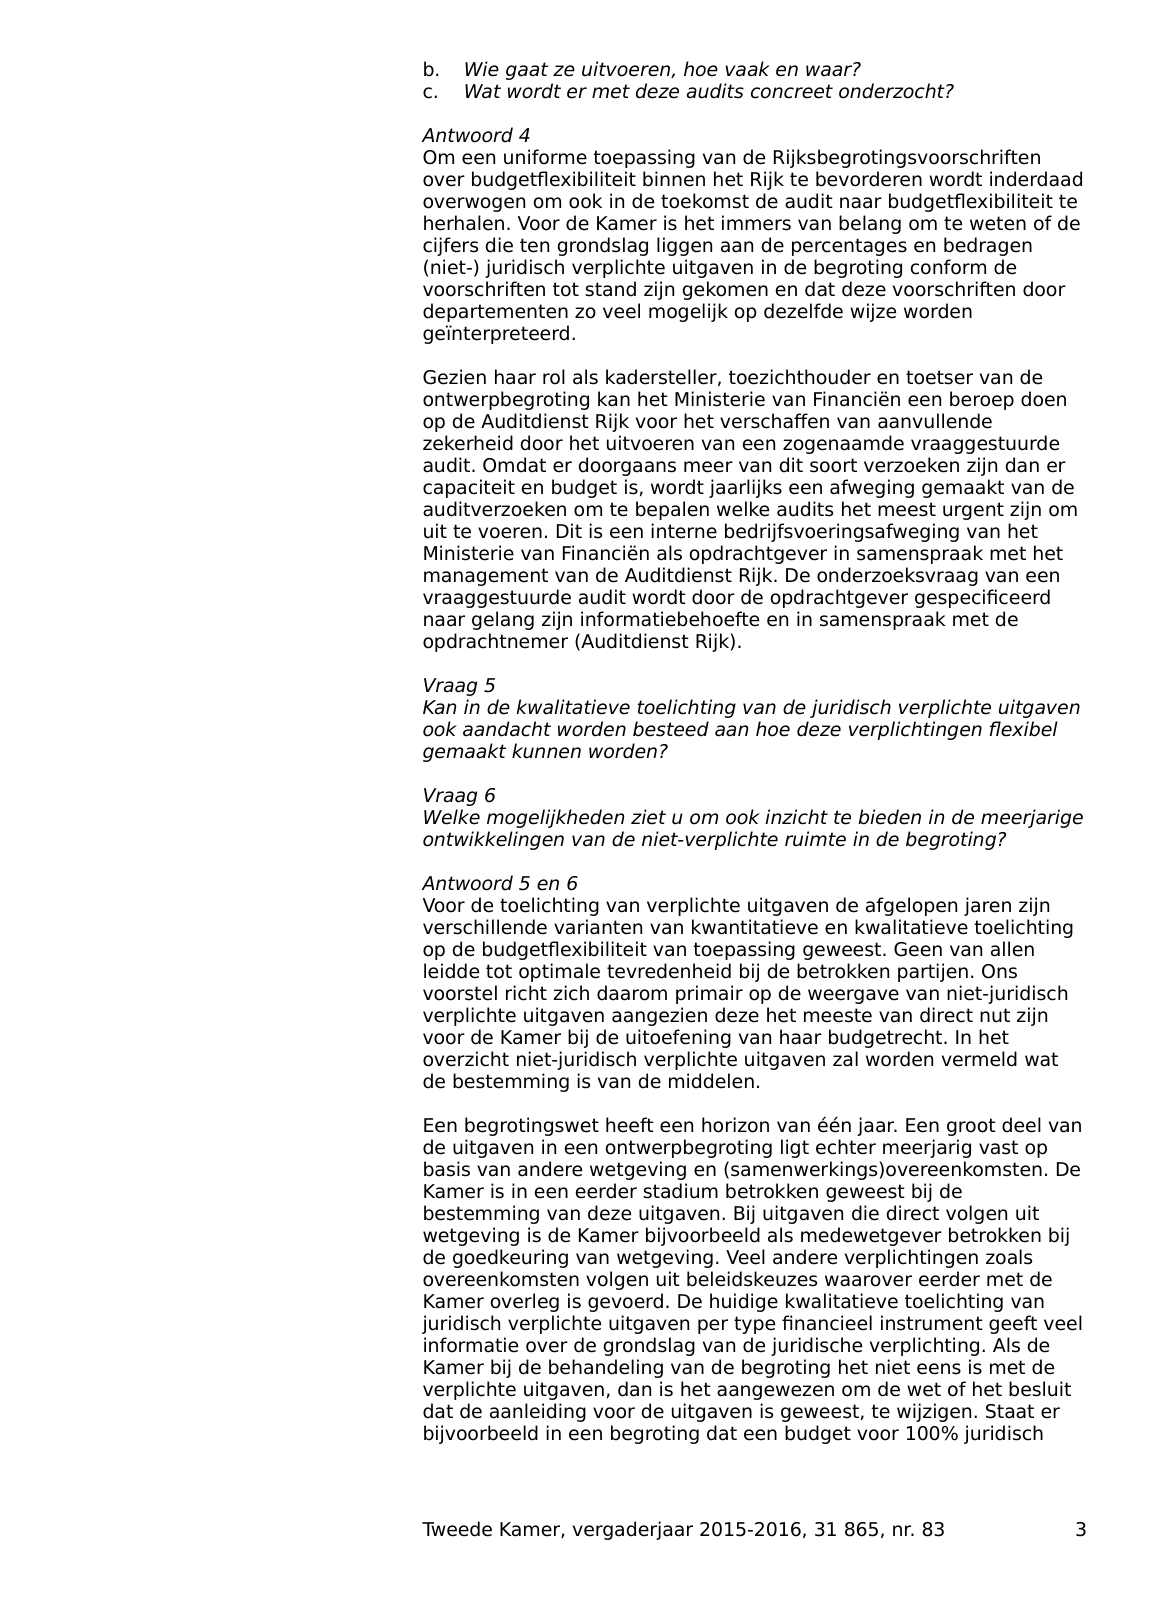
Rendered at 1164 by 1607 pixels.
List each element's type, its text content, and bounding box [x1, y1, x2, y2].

text Antwoord 5 en 6 [422, 873, 1087, 895]
text Voor de toelichting van verplichte uitgaven de afgelopen jaren zijn verschillende varianten van kwantitatieve en kwalitatieve toelichting op de budgetflexibiliteit van toepassing geweest. Geen van allen leidde tot optimale tevredenheid bij de betrokken partijen. Ons voorstel richt zich daarom primair op de weergave van niet-juridisch verplichte uitgaven aangezien deze het meeste van direct nut zijn voor de Kamer bij de uitoefening van haar budgetrecht. In het overzicht niet-juridisch verplichte uitgaven zal worden vermeld wat de bestemming is van de middelen. [422, 895, 1087, 1093]
text Gezien haar rol als kadersteller, toezichthouder en toetser van de ontwerpbegroting kan het Ministerie van Financiën een beroep doen op de Auditdienst Rijk voor het verschaffen van aanvullende zekerheid door het uitvoeren van een zogenaamde vraaggestuurde audit. Omdat er doorgaans meer van dit soort verzoeken zijn dan er capaciteit en budget is, wordt jaarlijks een afweging gemaakt van de auditverzoeken om te bepalen welke audits het meest urgent zijn om uit te voeren. Dit is een interne bedrijfsvoeringsafweging van het Ministerie van Financiën als opdrachtgever in samenspraak met het management van de Auditdienst Rijk. De onderzoeksvraag van een vraaggestuurde audit wordt door de opdrachtgever gespecificeerd naar gelang zijn informatiebehoefte en in samenspraak met de opdrachtnemer (Auditdienst Rijk). [422, 367, 1087, 653]
text Antwoord 4 [422, 125, 1087, 147]
text Om een uniforme toepassing van de Rijksbegrotingsvoorschriften over budgetflexibiliteit binnen het Rijk te bevorderen wordt inderdaad overwogen om ook in de toekomst de audit naar budgetflexibiliteit te herhalen. Voor de Kamer is het immers van belang om te weten of de cijfers die ten grondslag liggen aan de percentages en bedragen (niet-) juridisch verplichte uitgaven in de begroting conform de voorschriften tot stand zijn gekomen en dat deze voorschriften door departementen zo veel mogelijk op dezelfde wijze worden geïnterpreteerd. [422, 147, 1087, 345]
text Vraag 6 [422, 785, 1087, 807]
text c. Wat wordt er met deze audits concreet onderzocht? [422, 81, 1087, 103]
text Welke mogelijkheden ziet u om ook inzicht te bieden in de meerjarige ontwikkelingen van de niet-verplichte ruimte in de begroting? [422, 807, 1087, 851]
text b. Wie gaat ze uitvoeren, hoe vaak en waar? [422, 59, 1087, 81]
text Een begrotingswet heeft een horizon van één jaar. Een groot deel van de uitgaven in een ontwerpbegroting ligt echter meerjarig vast op basis van andere wetgeving en (samenwerkings)overeenkomsten. De Kamer is in een eerder stadium betrokken geweest bij de bestemming van deze uitgaven. Bij uitgaven die direct volgen uit wetgeving is de Kamer bijvoorbeeld als medewetgever betrokken bij de goedkeuring van wetgeving. Veel andere verplichtingen zoals overeenkomsten volgen uit beleidskeuzes waarover eerder met de Kamer overleg is gevoerd. De huidige kwalitatieve toelichting van juridisch verplichte uitgaven per type financieel instrument geeft veel informatie over de grondslag van de juridische verplichting. Als de Kamer bij de behandeling van de begroting het niet eens is met de verplichte uitgaven, dan is het aangewezen om de wet of het besluit dat de aanleiding voor de uitgaven is geweest, te wijzigen. Staat er bijvoorbeeld in een begroting dat een budget voor 100% juridisch [422, 1115, 1087, 1445]
text Vraag 5 [422, 675, 1087, 697]
text Kan in de kwalitatieve toelichting van de juridisch verplichte uitgaven ook aandacht worden besteed aan hoe deze verplichtingen flexibel gemaakt kunnen worden? [422, 697, 1087, 763]
